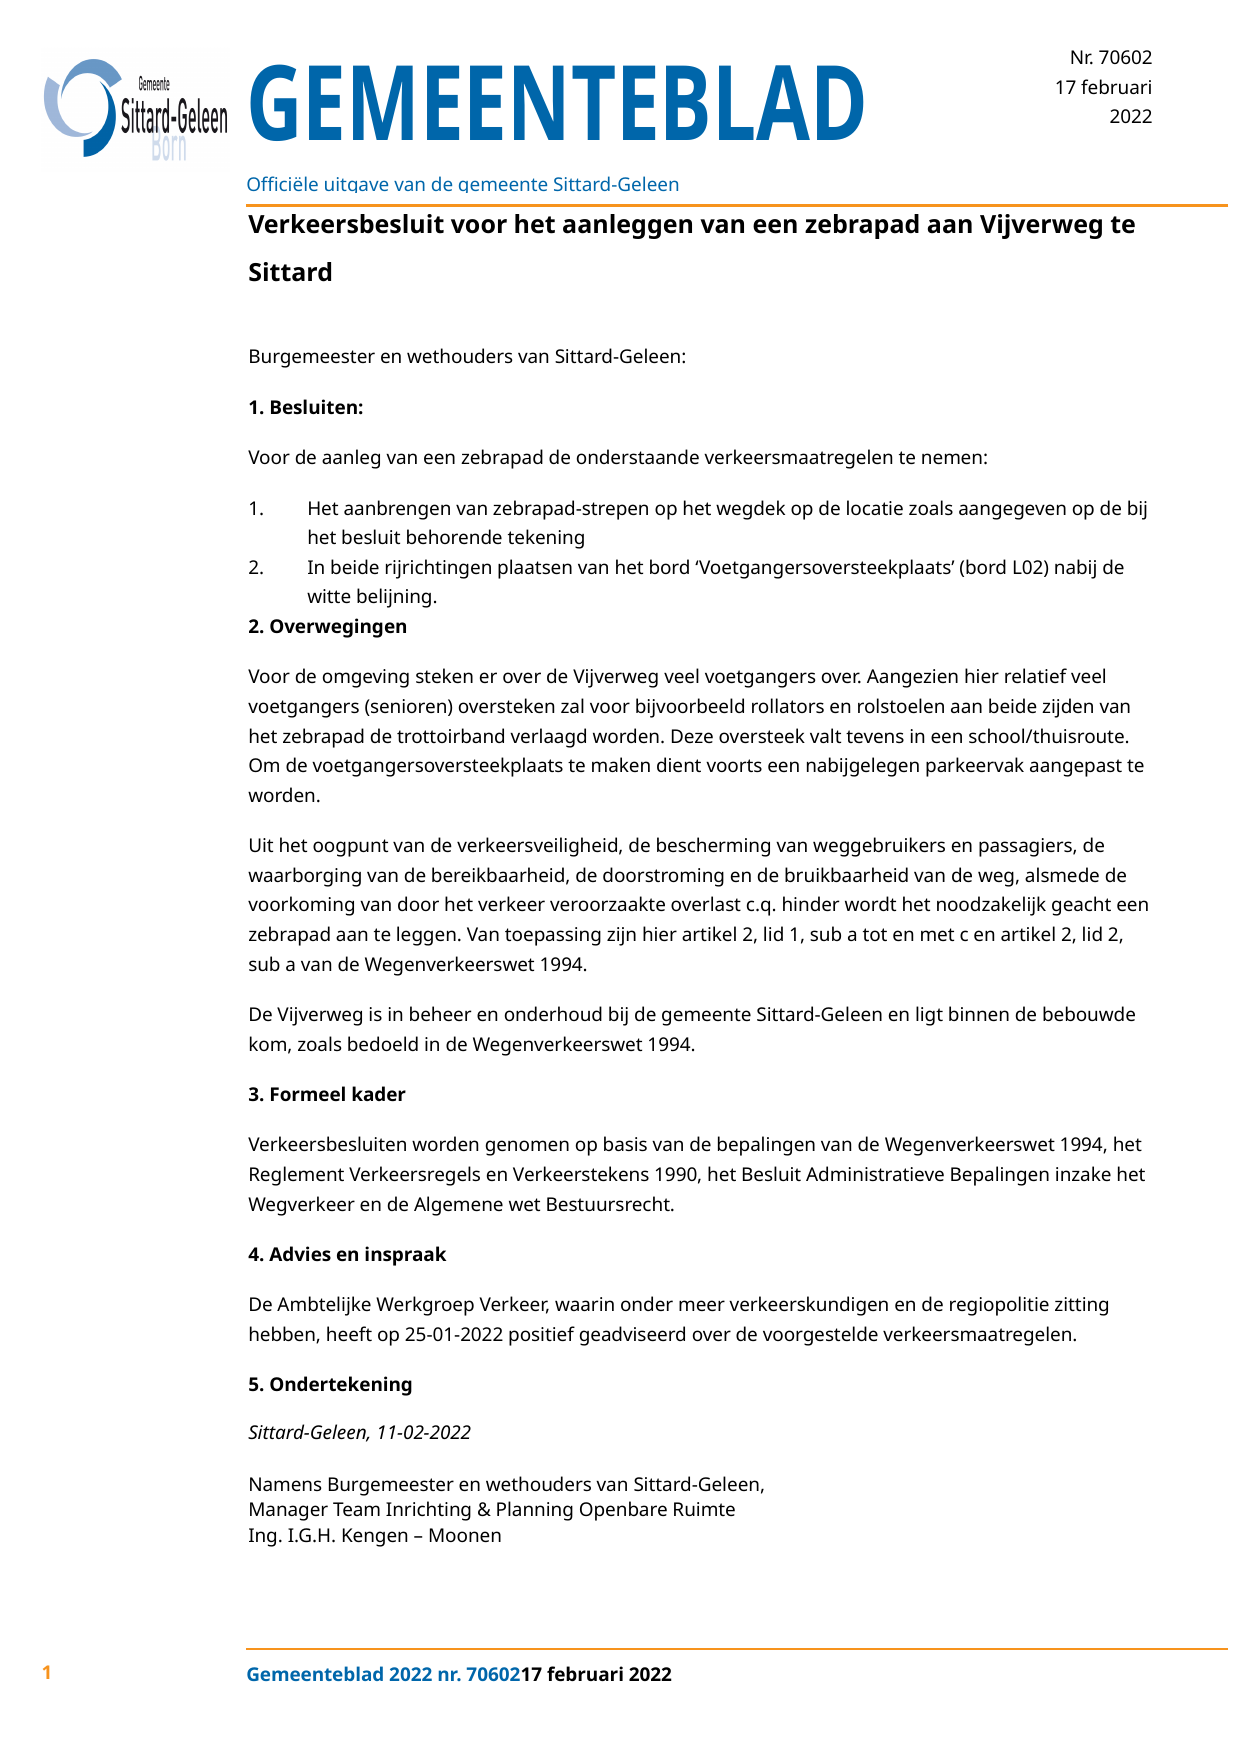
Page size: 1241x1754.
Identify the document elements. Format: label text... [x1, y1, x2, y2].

text Verkeersbesluit voor het aanleggen van een zebrapad aan Vijverweg te Sittard [248, 207, 1152, 288]
text De Vijverweg is in beheer en onderhoud bij de gemeente Sittard-Geleen en ligt binnen de bebouwde kom, zoals bedoeld in de Wegenverkeerswet 1994. [248, 1001, 1152, 1056]
text Manager Team Inrichting & Planning Openbare Ruimte [248, 1497, 1152, 1522]
text Burgemeester en wethouders van Sittard-Geleen: [248, 344, 1152, 369]
text 5. Ondertekening [248, 1372, 1152, 1397]
text Voor de omgeving steken er over de Vijverweg veel voetgangers over. Aangezien hier relatief veel voetgangers (senioren) oversteken zal voor bijvoorbeeld rollators en rolstoelen aan beide zijden van het zebrapad de trottoirband verlaagd worden. Deze oversteek valt tevens in een school/thuisroute. Om de voetgangersoversteekplaats te maken dient voorts een nabijgelegen parkeervak aangepast te worden. [248, 664, 1152, 808]
text 2. Overwegingen [248, 613, 1152, 639]
text Namens Burgemeester en wethouders van Sittard-Geleen, [248, 1471, 1152, 1497]
text Voor de aanleg van een zebrapad de onderstaande verkeersmaatregelen te nemen: [248, 444, 1152, 470]
text 4. Advies en inspraak [248, 1241, 1152, 1267]
text 1. Besluiten: [248, 394, 1152, 420]
text De Ambtelijke Werkgroep Verkeer, waarin onder meer verkeerskundigen en de regiopolitie zitting hebben, heeft op 25-01-2022 positief geadviseerd over de voorgestelde verkeersmaatregelen. [248, 1292, 1152, 1347]
picture [41, 47, 231, 172]
text 3. Formeel kader [248, 1081, 1152, 1107]
list In beide rijrichtingen plaatsen van het bord ‘Voetgangersoversteekplaats’ (bord L02) nabij de witte belijning. [248, 554, 1152, 609]
list Het aanbrengen van zebrapad-strepen op het wegdek op de locatie zoals aangegeven op de bij het besluit behorende tekening [248, 495, 1152, 550]
text Sittard-Geleen, 11-02-2022 [248, 1419, 1152, 1445]
text Verkeersbesluiten worden genomen op basis van de bepalingen van de Wegenverkeerswet 1994, het Reglement Verkeersregels en Verkeerstekens 1990, het Besluit Administratieve Bepalingen inzake het Wegverkeer en de Algemene wet Bestuursrecht. [248, 1132, 1152, 1216]
text Ing. I.G.H. Kengen – Moonen [248, 1522, 1152, 1548]
text Uit het oogpunt van de verkeersveiligheid, de bescherming van weggebruikers en passagiers, de waarborging van de bereikbaarheid, de doorstroming en de bruikbaarheid van de weg, alsmede de voorkoming van door het verkeer veroorzaakte overlast c.q. hinder wordt het noodzakelijk geacht een zebrapad aan te leggen. Van toepassing zijn hier artikel 2, lid 1, sub a tot en met c en artikel 2, lid 2, sub a van de Wegenverkeerswet 1994. [248, 832, 1152, 976]
